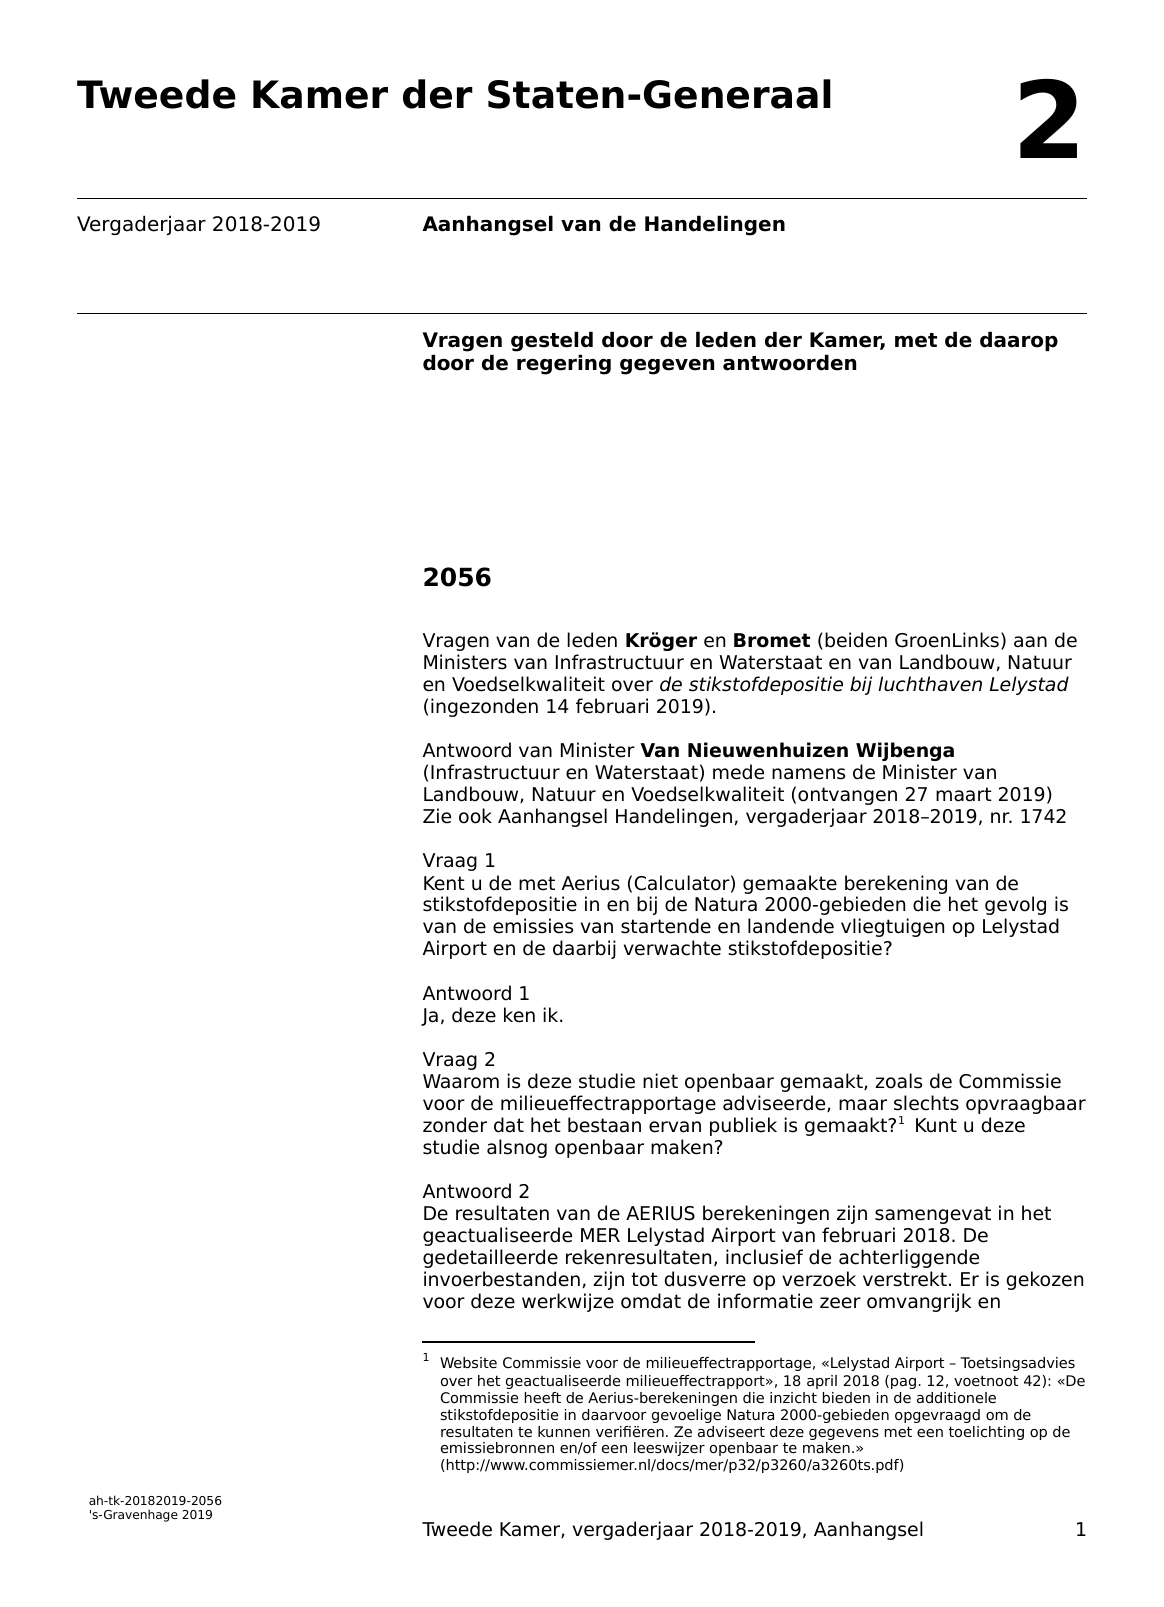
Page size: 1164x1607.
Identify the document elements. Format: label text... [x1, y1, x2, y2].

text Vraag 2 [422, 1049, 1087, 1071]
text ah-tk-20182019-2056 [88, 1494, 323, 1508]
text Vraag 1 [422, 850, 1087, 872]
table_cell Vergaderjaar 2018-2019 [77, 199, 422, 313]
text De resultaten van de AERIUS berekeningen zijn samengevat in het geactualiseerde MER Lelystad Airport van februari 2018. De gedetailleerde rekenresultaten, inclusief de achterliggende invoerbestanden, zijn tot dusverre op verzoek verstrekt. Er is gekozen voor deze werkwijze omdat de informatie zeer omvangrijk en [422, 1203, 1087, 1313]
table_cell [77, 314, 422, 375]
text Ja, deze ken ik. [422, 1004, 1087, 1026]
text 2056 [422, 563, 1087, 592]
text Antwoord 1 [422, 982, 1087, 1004]
text Waarom is deze studie niet openbaar gemaakt, zoals de Commissie voor de milieueffectrapportage adviseerde, maar slechts opvraagbaar zonder dat het bestaan ervan publiek is gemaakt? Kunt u deze studie alsnog openbaar maken? [422, 1071, 1087, 1158]
table_header 2 [886, 59, 1087, 198]
text Antwoord van Minister Van Nieuwenhuizen Wijbenga (Infrastructuur en Waterstaat) mede namens de Minister van Landbouw, Natuur en Voedselkwaliteit (ontvangen 27 maart 2019) Zie ook Aanhangsel Handelingen, vergaderjaar 2018–2019, nr. 1742 [422, 740, 1087, 828]
text 's-Gravenhage 2019 [88, 1508, 323, 1522]
table_header Tweede Kamer der Staten-Generaal [77, 59, 886, 198]
text Vragen van de leden Kröger en Bromet (beiden GroenLinks) aan de Ministers van Infrastructuur en Waterstaat en van Landbouw, Natuur en Voedselkwaliteit over de stikstofdepositie bij luchthaven Lelystad (ingezonden 14 februari 2019). [422, 630, 1087, 718]
text Website Commissie voor de milieueffectrapportage, «Lelystad Airport – Toetsingsadvies over het geactualiseerde milieueffectrapport», 18 april 2018 (pag. 12, voetnoot 42): «De Commissie heeft de Aerius-berekeningen die inzicht bieden in de additionele stikstofdepositie in daarvoor gevoelige Natura 2000-gebieden opgevraagd om de resultaten te kunnen verifiëren. Ze adviseert deze gegevens met een toelichting op de emissiebronnen en/of een leeswijzer openbaar te maken.» (http://www.commissiemer.nl/docs/mer/p32/p3260/a3260ts.pdf) [422, 1351, 1087, 1474]
table_cell Aanhangsel van de Handelingen [422, 199, 1087, 313]
text Kent u de met Aerius (Calculator) gemaakte berekening van de stikstofdepositie in en bij de Natura 2000-gebieden die het gevolg is van de emissies van startende en landende vliegtuigen op Lelystad Airport en de daarbij verwachte stikstofdepositie? [422, 872, 1087, 960]
table_cell Vragen gesteld door de leden der Kamer, met de daarop door de regering gegeven antwoorden [422, 314, 1087, 375]
text Antwoord 2 [422, 1181, 1087, 1203]
